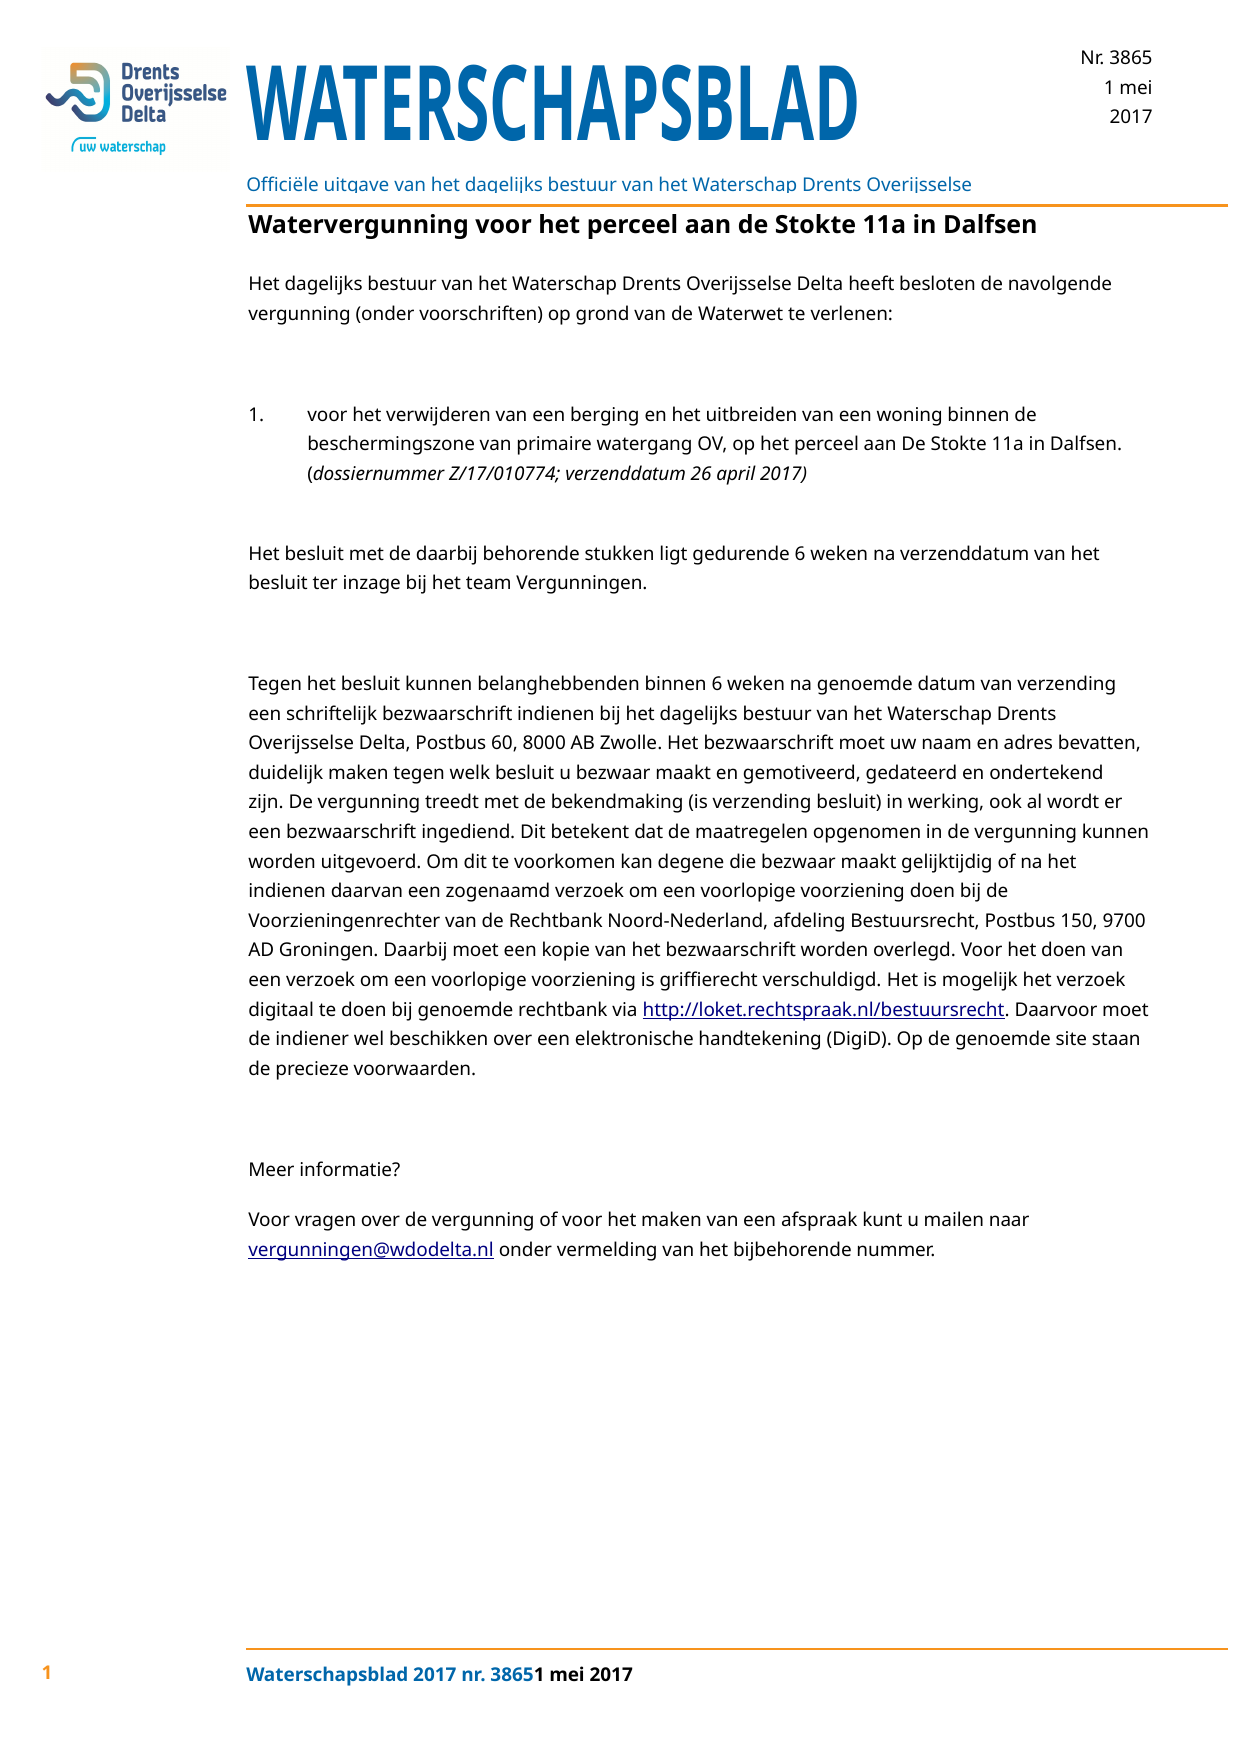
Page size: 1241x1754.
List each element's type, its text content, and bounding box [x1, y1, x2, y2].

text Meer informatie? [248, 1156, 1152, 1181]
text Tegen het besluit kunnen belanghebbenden binnen 6 weken na genoemde datum van verzending een schriftelijk bezwaarschrift indienen bij het dagelijks bestuur van het Waterschap Drents Overijsselse Delta, Postbus 60, 8000 AB Zwolle. Het bezwaarschrift moet uw naam en adres bevatten, duidelijk maken tegen welk besluit u bezwaar maakt en gemotiveerd, gedateerd en ondertekend zijn. De vergunning treedt met de bekendmaking (is verzending besluit) in werking, ook al wordt er een bezwaarschrift ingediend. Dit betekent dat de maatregelen opgenomen in de vergunning kunnen worden uitgevoerd. Om dit te voorkomen kan degene die bezwaar maakt gelijktijdig of na het indienen daarvan een zogenaamd verzoek om een voorlopige voorziening doen bij de Voorzieningenrechter van de Rechtbank Noord-Nederland, afdeling Bestuursrecht, Postbus 150, 9700 AD Groningen. Daarbij moet een kopie van het bezwaarschrift worden overlegd. Voor het doen van een verzoek om een voorlopige voorziening is griffierecht verschuldigd. Het is mogelijk het verzoek digitaal te doen bij genoemde rechtbank via http://loket.rechtspraak.nl/bestuursrecht. Daarvoor moet de indiener wel beschikken over een elektronische handtekening (DigiD). Op de genoemde site staan de precieze voorwaarden. [248, 670, 1152, 1081]
text Voor vragen over de vergunning of voor het maken van een afspraak kunt u mailen naar vergunningen@wdodelta.nl onder vermelding van het bijbehorende nummer. [248, 1206, 1152, 1261]
list voor het verwijderen van een berging en het uitbreiden van een woning binnen de beschermingszone van primaire watergang OV, op het perceel aan De Stokte 11a in Dalfsen. (dossiernummer Z/17/010774; verzenddatum 26 april 2017) [248, 401, 1152, 486]
picture [41, 47, 231, 172]
text Watervergunning voor het perceel aan de Stokte 11a in Dalfsen [248, 207, 1152, 241]
text Het besluit met de daarbij behorende stukken ligt gedurende 6 weken na verzenddatum van het besluit ter inzage bij het team Vergunningen. [248, 540, 1152, 595]
text Het dagelijks bestuur van het Waterschap Drents Overijsselse Delta heeft besloten de navolgende vergunning (onder voorschriften) op grond van de Waterwet te verlenen: [248, 270, 1152, 326]
